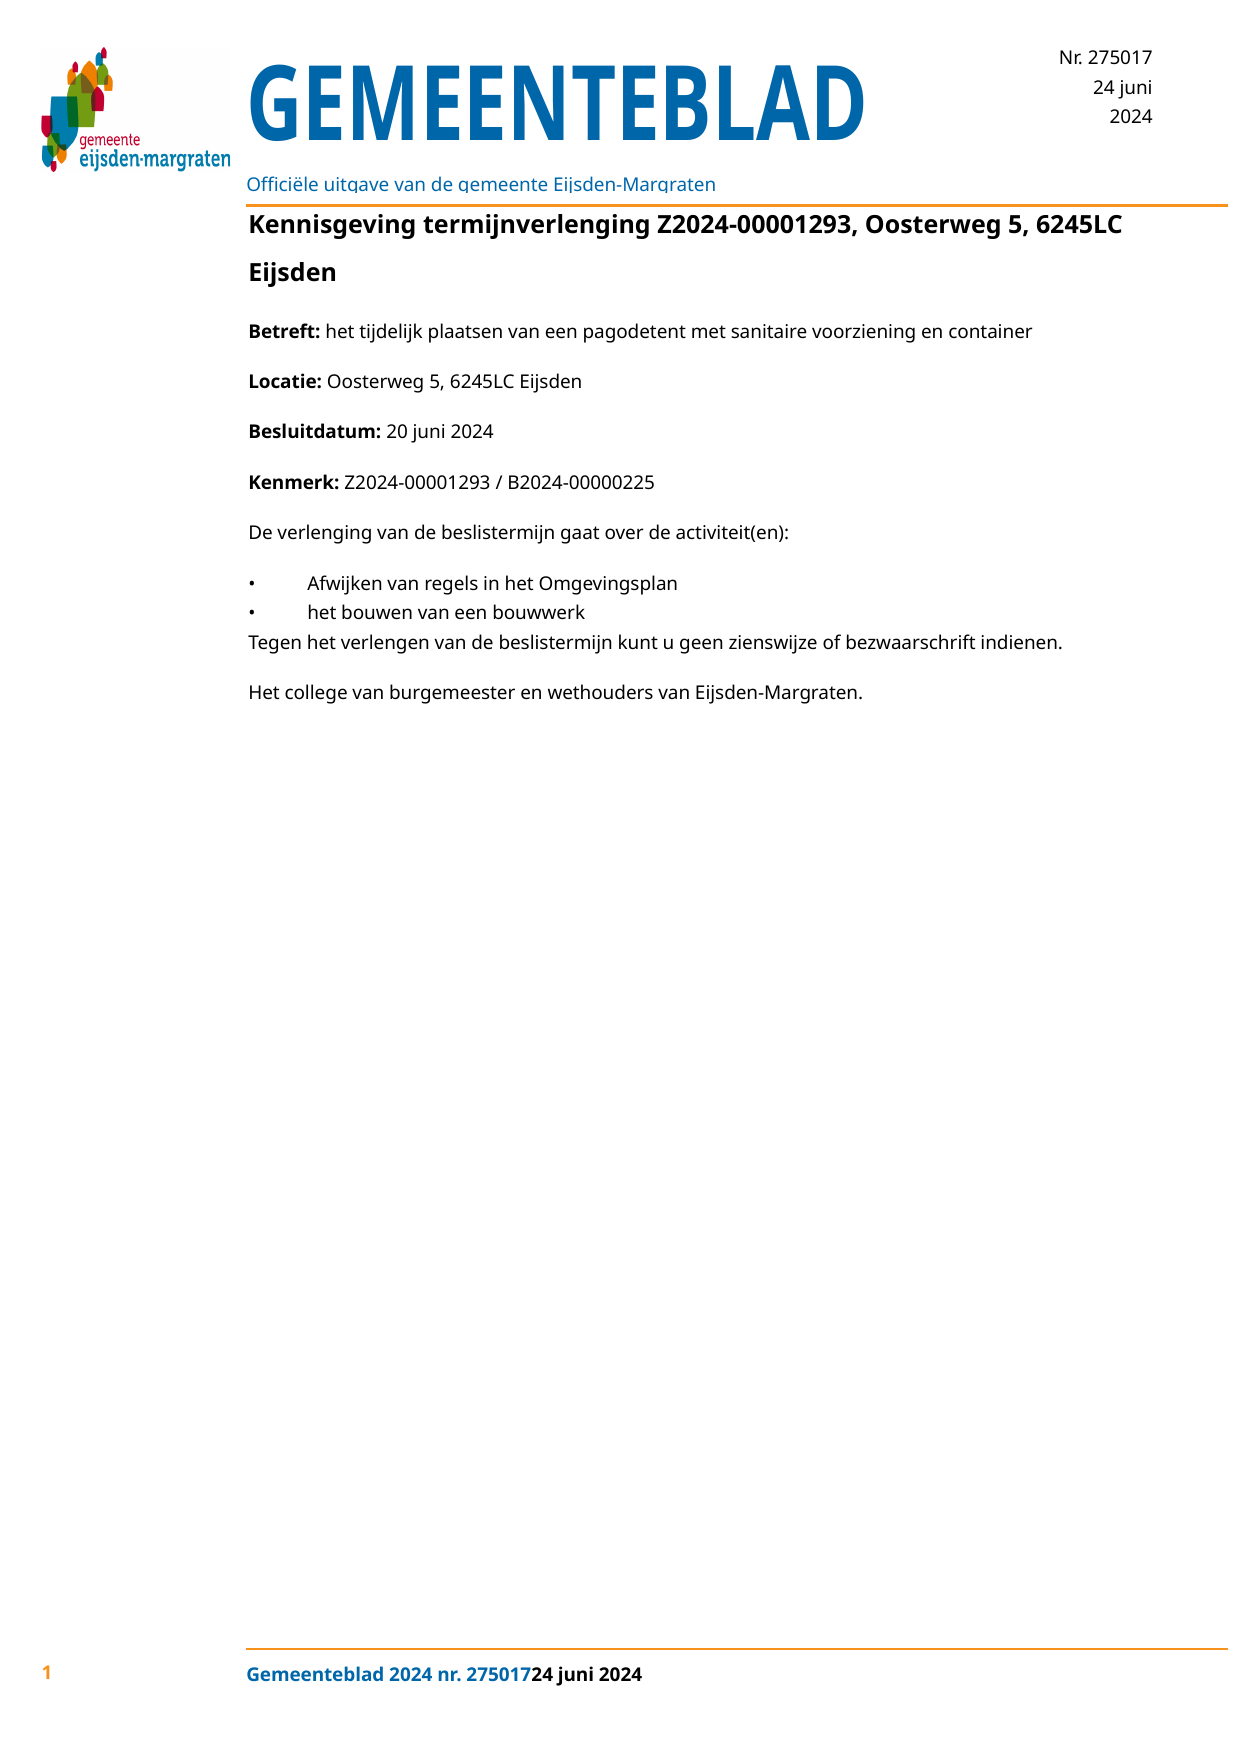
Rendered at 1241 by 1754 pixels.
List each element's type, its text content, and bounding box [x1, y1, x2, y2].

text Het college van burgemeester en wethouders van Eijsden-Margraten. [248, 679, 1152, 705]
text De verlenging van de beslistermijn gaat over de activiteit(en): [248, 519, 1152, 545]
text Locatie: Oosterweg 5, 6245LC Eijsden [248, 368, 1152, 394]
text Kennisgeving termijnverlenging Z2024-00001293, Oosterweg 5, 6245LC Eijsden [248, 207, 1152, 288]
picture [41, 47, 231, 172]
text Besluitdatum: 20 juni 2024 [248, 419, 1152, 444]
text Kenmerk: Z2024-00001293 / B2024-00000225 [248, 469, 1152, 495]
list Afwijken van regels in het Omgevingsplan [248, 570, 1152, 596]
text Betreft: het tijdelijk plaatsen van een pagodetent met sanitaire voorziening en container [248, 318, 1152, 344]
text Tegen het verlengen van de beslistermijn kunt u geen zienswijze of bezwaarschrift indienen. [248, 629, 1152, 655]
list het bouwen van een bouwwerk [248, 599, 1152, 625]
